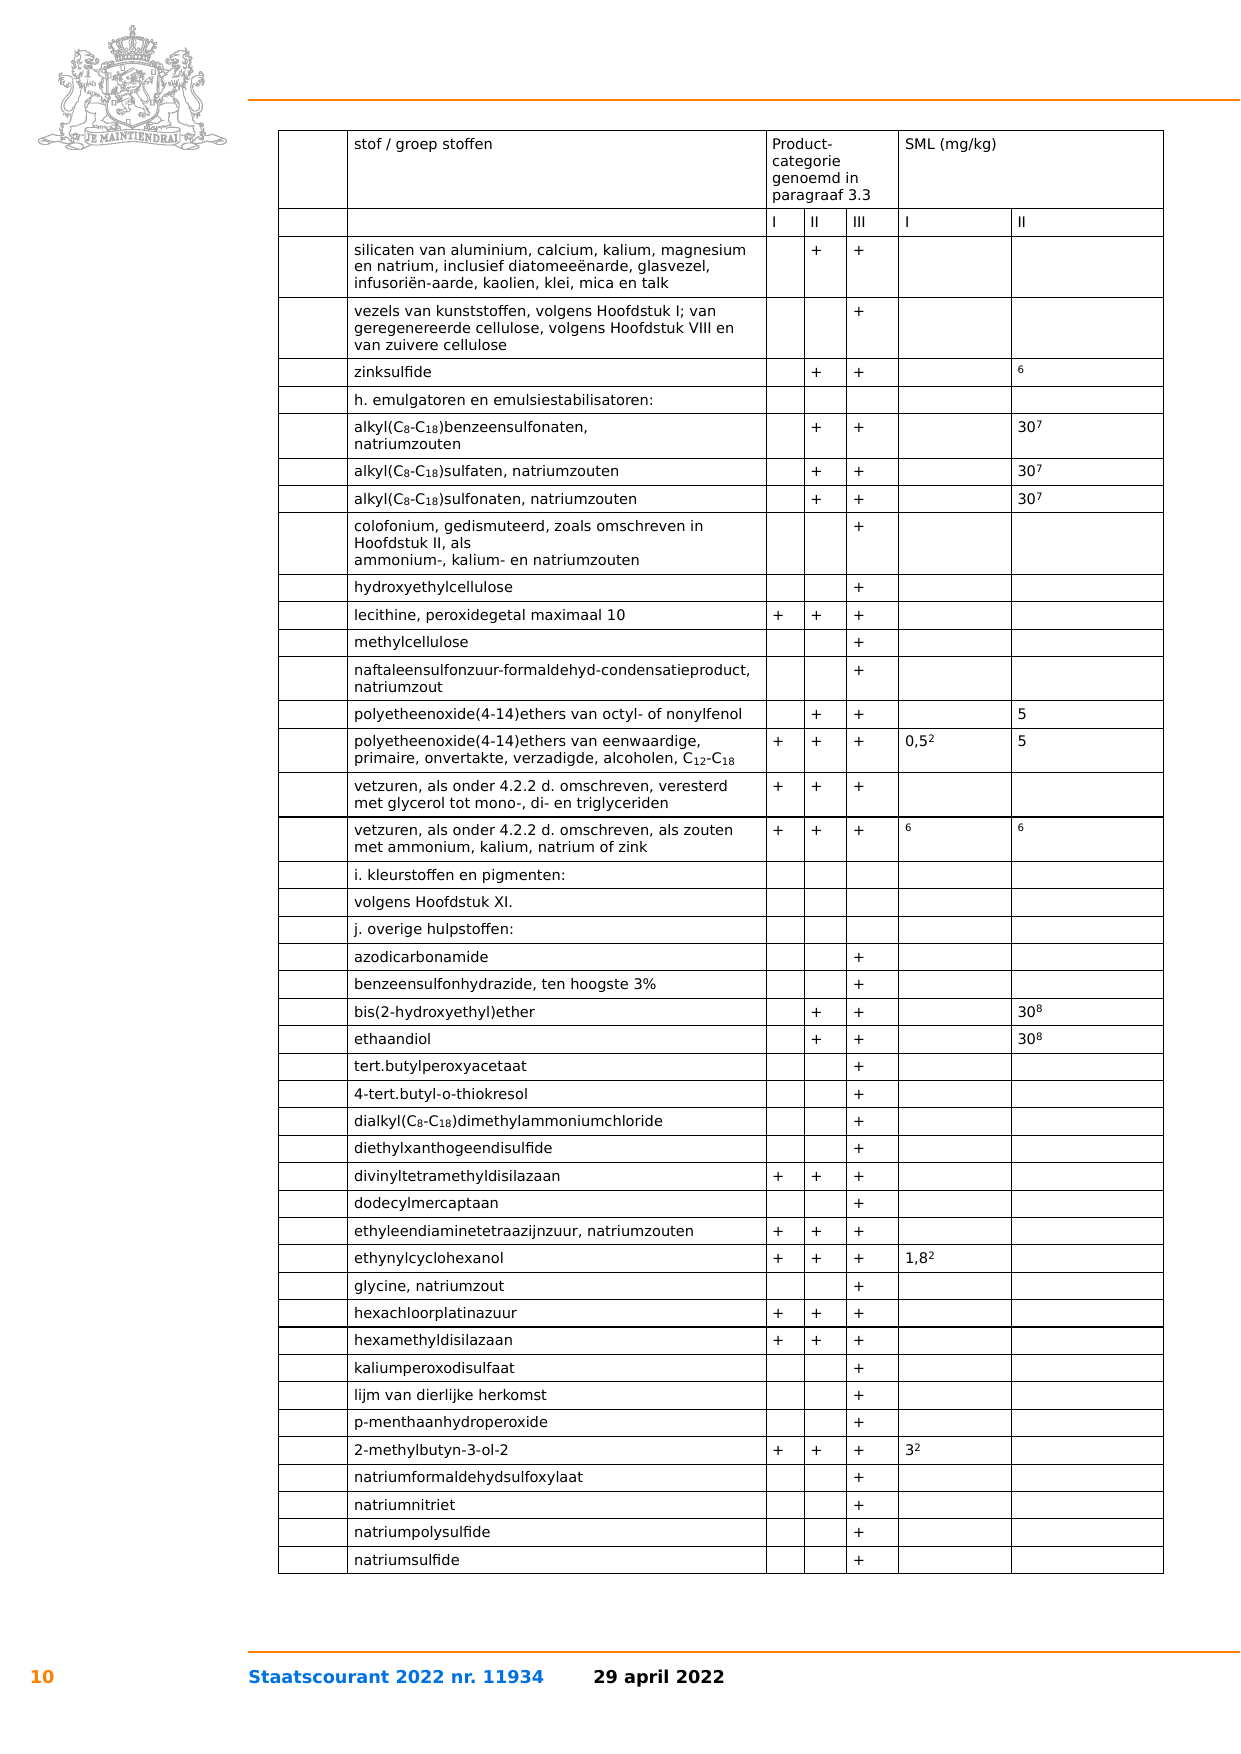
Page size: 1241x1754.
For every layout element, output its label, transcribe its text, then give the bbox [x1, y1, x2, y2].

table_cell + [847, 1410, 898, 1436]
table_cell [805, 1136, 846, 1162]
table_cell [899, 1355, 1011, 1381]
table_cell [1012, 1054, 1163, 1080]
table_cell + [847, 414, 898, 457]
table_cell + [767, 729, 804, 772]
table_cell azodicarbonamide [348, 944, 766, 970]
table_cell divinyltetramethyldisilazaan [348, 1163, 766, 1189]
table_cell [279, 1218, 347, 1244]
table_cell j. overige hulpstoffen: [348, 917, 766, 943]
table_cell [899, 1218, 1011, 1244]
table_cell [1012, 773, 1163, 816]
table_cell natriumsulfide [348, 1547, 766, 1573]
table_cell polyetheenoxide(4-14)ethers van eenwaardige, primaire, onvertakte, verzadigde, alcoholen, C12-C18 [348, 729, 766, 772]
table_cell [805, 1191, 846, 1217]
table_cell [767, 1547, 804, 1573]
table_cell + [847, 1273, 898, 1299]
table_cell colofonium, gedismuteerd, zoals omschreven in Hoofdstuk II, als ammonium-, kalium- en natriumzouten [348, 513, 766, 574]
table_cell + [847, 1328, 898, 1354]
table_cell [1012, 1355, 1163, 1381]
table_cell [899, 1273, 1011, 1299]
table_cell [805, 1547, 846, 1573]
table_cell [767, 862, 804, 888]
table_cell + [847, 999, 898, 1025]
table_cell [899, 1465, 1011, 1491]
table_cell + [767, 1163, 804, 1189]
table_cell hexamethyldisilazaan [348, 1328, 766, 1354]
table_cell [1012, 298, 1163, 358]
table_cell [1012, 971, 1163, 998]
table_cell [279, 657, 347, 700]
table_cell natriumformaldehydsulfoxylaat [348, 1465, 766, 1491]
table_cell 307 [1012, 486, 1163, 512]
table_cell [279, 298, 347, 358]
table_cell [1012, 1245, 1163, 1272]
table_cell [279, 1136, 347, 1162]
table_cell [1012, 1191, 1163, 1217]
table_cell [279, 862, 347, 888]
table_cell III [847, 209, 898, 236]
table_cell [279, 1273, 347, 1299]
table_cell [1012, 944, 1163, 970]
table_cell [1012, 1081, 1163, 1107]
table_cell [767, 1492, 804, 1518]
table_cell polyetheenoxide(4-14)ethers van octyl- of nonylfenol [348, 701, 766, 728]
table_header Product-categorie genoemd in paragraaf 3.3 [767, 131, 898, 208]
table_cell [279, 575, 347, 601]
table_cell + [805, 1163, 846, 1189]
table_cell + [847, 1519, 898, 1546]
table_cell 308 [1012, 999, 1163, 1025]
table_cell [279, 1547, 347, 1573]
table_cell lecithine, peroxidegetal maximaal 10 [348, 602, 766, 628]
table_cell [279, 630, 347, 656]
table_cell ethaandiol [348, 1026, 766, 1052]
table_cell + [805, 1026, 846, 1052]
table_cell hexachloorplatinazuur [348, 1300, 766, 1326]
table_cell [767, 1382, 804, 1409]
table_cell [1012, 1547, 1163, 1573]
table_cell [899, 1108, 1011, 1135]
table_cell II [1012, 209, 1163, 236]
table_cell + [767, 1437, 804, 1463]
table_cell [767, 237, 804, 297]
table_cell 308 [1012, 1026, 1163, 1052]
table_cell [279, 1382, 347, 1409]
table_cell alkyl(C8-C18)sulfonaten, natriumzouten [348, 486, 766, 512]
table_cell + [847, 944, 898, 970]
table_cell [1012, 1108, 1163, 1135]
table_cell + [847, 1465, 898, 1491]
table_cell [899, 1328, 1011, 1354]
table_cell + [847, 1163, 898, 1189]
table_cell [805, 630, 846, 656]
table_cell + [847, 729, 898, 772]
table_cell dodecylmercaptaan [348, 1191, 766, 1217]
table_cell + [847, 657, 898, 700]
table_cell [899, 917, 1011, 943]
table_cell [1012, 1410, 1163, 1436]
table_cell + [847, 630, 898, 656]
table_cell [279, 359, 347, 386]
table_cell [847, 387, 898, 413]
table_cell p-menthaanhydroperoxide [348, 1410, 766, 1436]
table_cell [767, 1191, 804, 1217]
table_cell [279, 1054, 347, 1080]
table_cell 5 [1012, 701, 1163, 728]
table_cell [805, 1273, 846, 1299]
table_cell [899, 1547, 1011, 1573]
table_cell + [767, 1328, 804, 1354]
picture [38, 25, 227, 150]
table_cell [899, 602, 1011, 628]
table_cell [279, 917, 347, 943]
table_cell [279, 889, 347, 916]
table_cell [279, 209, 347, 236]
table_cell + [767, 1218, 804, 1244]
table_cell [279, 513, 347, 574]
table_cell + [847, 1081, 898, 1107]
table_cell [899, 486, 1011, 512]
table_cell + [847, 1245, 898, 1272]
table_cell 4-tert.butyl-o-thiokresol [348, 1081, 766, 1107]
table_cell [279, 999, 347, 1025]
table_cell [767, 1519, 804, 1546]
table_cell ethynylcyclohexanol [348, 1245, 766, 1272]
table_cell [899, 459, 1011, 485]
table_cell + [767, 773, 804, 816]
table_cell I [767, 209, 804, 236]
table_cell [767, 414, 804, 457]
table_header SML (mg/kg) [899, 131, 1163, 208]
table_cell [1012, 1437, 1163, 1463]
table_cell lijm van dierlijke herkomst [348, 1382, 766, 1409]
table_cell [767, 575, 804, 601]
table_cell [1012, 1328, 1163, 1354]
table_cell [1012, 1382, 1163, 1409]
table_cell + [847, 1437, 898, 1463]
table_cell [767, 889, 804, 916]
table_cell bis(2-hydroxyethyl)ether [348, 999, 766, 1025]
table_cell [767, 944, 804, 970]
table_cell [899, 862, 1011, 888]
table_cell + [805, 359, 846, 386]
table_cell [279, 1465, 347, 1491]
table_cell + [805, 1218, 846, 1244]
table_cell [279, 971, 347, 998]
table_cell [767, 999, 804, 1025]
table_cell [899, 298, 1011, 358]
table_cell [767, 513, 804, 574]
table_cell [805, 944, 846, 970]
table_cell [279, 1081, 347, 1107]
table_cell + [767, 818, 804, 861]
table_cell vetzuren, als onder 4.2.2 d. omschreven, als zouten met ammonium, kalium, natrium of zink [348, 818, 766, 861]
table_cell [279, 237, 347, 297]
table_cell [1012, 1465, 1163, 1491]
table_cell [1012, 387, 1163, 413]
table_cell + [805, 1328, 846, 1354]
table_cell + [805, 1245, 846, 1272]
table_cell vetzuren, als onder 4.2.2 d. omschreven, veresterd met glycerol tot mono-, di- en triglyceriden [348, 773, 766, 816]
table_cell [899, 1081, 1011, 1107]
table_cell [279, 1410, 347, 1436]
table_cell + [847, 1218, 898, 1244]
table_cell [899, 1191, 1011, 1217]
table_cell i. kleurstoffen en pigmenten: [348, 862, 766, 888]
table_cell tert.butylperoxyacetaat [348, 1054, 766, 1080]
table_cell [1012, 630, 1163, 656]
table_cell [899, 1136, 1011, 1162]
table_cell [899, 944, 1011, 970]
table_cell [805, 298, 846, 358]
table_cell [279, 1492, 347, 1518]
table_cell [767, 1136, 804, 1162]
table_cell 307 [1012, 414, 1163, 457]
table_cell 6 [1012, 359, 1163, 386]
table_cell [1012, 1300, 1163, 1326]
table_cell glycine, natriumzout [348, 1273, 766, 1299]
table_cell [767, 359, 804, 386]
table_cell [767, 1273, 804, 1299]
table_cell [899, 359, 1011, 386]
table_cell zinksulfide [348, 359, 766, 386]
table_cell vezels van kunststoffen, volgens Hoofdstuk I; van geregenereerde cellulose, volgens Hoofdstuk VIII en van zuivere cellulose [348, 298, 766, 358]
table_cell naftaleensulfonzuur-formaldehyd-condensatieproduct, natriumzout [348, 657, 766, 700]
table_cell [805, 1382, 846, 1409]
table_cell [805, 575, 846, 601]
table_header stof / groep stoffen [348, 131, 766, 208]
table_cell natriumpolysulfide [348, 1519, 766, 1546]
table_cell volgens Hoofdstuk XI. [348, 889, 766, 916]
table_cell 32 [899, 1437, 1011, 1463]
table_cell [279, 773, 347, 816]
table_cell + [847, 298, 898, 358]
table_cell [279, 818, 347, 861]
table_cell [899, 889, 1011, 916]
table_cell alkyl(C8-C18)sulfaten, natriumzouten [348, 459, 766, 485]
table_cell [847, 862, 898, 888]
table_cell [1012, 1218, 1163, 1244]
table_cell [1012, 237, 1163, 297]
table_cell [847, 889, 898, 916]
table_cell [1012, 657, 1163, 700]
table_cell [767, 1026, 804, 1052]
table_cell [1012, 1273, 1163, 1299]
table_cell + [805, 237, 846, 297]
table_cell [279, 414, 347, 457]
table_cell [805, 1108, 846, 1135]
table_cell II [805, 209, 846, 236]
table_cell [899, 414, 1011, 457]
table_cell 2-methylbutyn-3-ol-2 [348, 1437, 766, 1463]
table_cell + [805, 1437, 846, 1463]
table_cell [805, 1081, 846, 1107]
table_cell [279, 944, 347, 970]
table_cell [899, 387, 1011, 413]
table_cell 0,52 [899, 729, 1011, 772]
table_cell [767, 1108, 804, 1135]
table_cell [805, 387, 846, 413]
table_cell [767, 1410, 804, 1436]
table_cell + [805, 999, 846, 1025]
table_cell [899, 237, 1011, 297]
table_cell [899, 1026, 1011, 1052]
table_cell [767, 1081, 804, 1107]
table_cell + [805, 1300, 846, 1326]
table_cell hydroxyethylcellulose [348, 575, 766, 601]
table_cell [279, 701, 347, 728]
table_cell [805, 1465, 846, 1491]
table_cell + [805, 773, 846, 816]
table_cell + [847, 1300, 898, 1326]
table_cell [279, 1328, 347, 1354]
table_cell 6 [1012, 818, 1163, 861]
table_cell [767, 387, 804, 413]
table_cell + [805, 602, 846, 628]
table_cell [899, 513, 1011, 574]
table_cell [767, 298, 804, 358]
table_cell [899, 657, 1011, 700]
table_cell diethylxanthogeendisulfide [348, 1136, 766, 1162]
table_cell [899, 575, 1011, 601]
table_cell + [847, 1355, 898, 1381]
table_cell [805, 657, 846, 700]
table_cell [805, 1519, 846, 1546]
table_cell + [847, 513, 898, 574]
table_cell [805, 971, 846, 998]
table_cell + [847, 1054, 898, 1080]
table_cell [899, 1300, 1011, 1326]
table_cell [899, 1492, 1011, 1518]
table_cell [899, 701, 1011, 728]
table_cell [279, 1300, 347, 1326]
table_header [279, 131, 347, 208]
table_cell [767, 917, 804, 943]
table_cell [805, 1355, 846, 1381]
table_cell silicaten van aluminium, calcium, kalium, magnesium en natrium, inclusief diatomeeënarde, glasvezel, infusoriën-aarde, kaolien, klei, mica en talk [348, 237, 766, 297]
table_cell + [847, 971, 898, 998]
table_cell [1012, 1519, 1163, 1546]
table_cell [767, 657, 804, 700]
table_cell [1012, 513, 1163, 574]
table_cell + [847, 1382, 898, 1409]
table_cell [899, 1163, 1011, 1189]
table_cell + [847, 1191, 898, 1217]
table_cell 1,82 [899, 1245, 1011, 1272]
table_cell benzeensulfonhydrazide, ten hoogste 3% [348, 971, 766, 998]
table_cell + [847, 1136, 898, 1162]
table_cell + [847, 1547, 898, 1573]
table_cell + [805, 459, 846, 485]
table_cell [899, 1519, 1011, 1546]
table_cell [805, 917, 846, 943]
table_cell h. emulgatoren en emulsiestabilisatoren: [348, 387, 766, 413]
table_cell + [847, 602, 898, 628]
table_cell + [805, 729, 846, 772]
table_cell [767, 486, 804, 512]
table_cell [1012, 1492, 1163, 1518]
table_cell [279, 1437, 347, 1463]
table_cell [279, 1519, 347, 1546]
table_cell + [805, 701, 846, 728]
table_cell dialkyl(C8-C18)dimethylammoniumchloride [348, 1108, 766, 1135]
table_cell [847, 917, 898, 943]
table_cell [279, 1191, 347, 1217]
table_cell [899, 1382, 1011, 1409]
table_cell + [847, 701, 898, 728]
table_cell [279, 459, 347, 485]
table_cell 6 [899, 818, 1011, 861]
table_cell [899, 1410, 1011, 1436]
table_cell + [847, 486, 898, 512]
table_cell 307 [1012, 459, 1163, 485]
table_cell + [847, 359, 898, 386]
table_cell + [847, 773, 898, 816]
table_cell [279, 1108, 347, 1135]
table_cell + [847, 818, 898, 861]
table_cell [899, 971, 1011, 998]
table_cell [767, 630, 804, 656]
table_cell [279, 1026, 347, 1052]
table_cell [1012, 575, 1163, 601]
table_cell [899, 1054, 1011, 1080]
table_cell [899, 630, 1011, 656]
table_cell kaliumperoxodisulfaat [348, 1355, 766, 1381]
table_cell [805, 1054, 846, 1080]
table_cell [767, 1465, 804, 1491]
table_cell ethyleendiaminetetraazijnzuur, natriumzouten [348, 1218, 766, 1244]
table_cell [805, 862, 846, 888]
table_cell [767, 1355, 804, 1381]
table_cell [1012, 862, 1163, 888]
table_cell methylcellulose [348, 630, 766, 656]
table_cell + [767, 602, 804, 628]
table_cell [767, 701, 804, 728]
table_cell [279, 602, 347, 628]
table_cell + [767, 1300, 804, 1326]
table_cell [805, 889, 846, 916]
table_cell + [847, 575, 898, 601]
table_cell [279, 729, 347, 772]
table_cell I [899, 209, 1011, 236]
table_cell [805, 513, 846, 574]
table_cell [1012, 1136, 1163, 1162]
table_cell [279, 1355, 347, 1381]
table_cell [279, 486, 347, 512]
table_cell + [847, 1026, 898, 1052]
table_cell + [847, 1108, 898, 1135]
table_cell + [847, 1492, 898, 1518]
table_cell [348, 209, 766, 236]
table_cell [899, 999, 1011, 1025]
table_cell [805, 1410, 846, 1436]
table_cell + [805, 818, 846, 861]
table_cell [279, 387, 347, 413]
table_cell [767, 971, 804, 998]
table_cell [279, 1245, 347, 1272]
table_cell + [847, 459, 898, 485]
table_cell + [767, 1245, 804, 1272]
table_cell + [805, 486, 846, 512]
table_cell [899, 773, 1011, 816]
table_cell [1012, 602, 1163, 628]
table_cell [1012, 1163, 1163, 1189]
table_cell [279, 1163, 347, 1189]
table_cell [767, 459, 804, 485]
table_cell [1012, 889, 1163, 916]
table_cell [767, 1054, 804, 1080]
table_cell alkyl(C8-C18)benzeensulfonaten, natriumzouten [348, 414, 766, 457]
table_cell 5 [1012, 729, 1163, 772]
table_cell natriumnitriet [348, 1492, 766, 1518]
table_cell [1012, 917, 1163, 943]
table_cell + [805, 414, 846, 457]
table_cell + [847, 237, 898, 297]
table_cell [805, 1492, 846, 1518]
